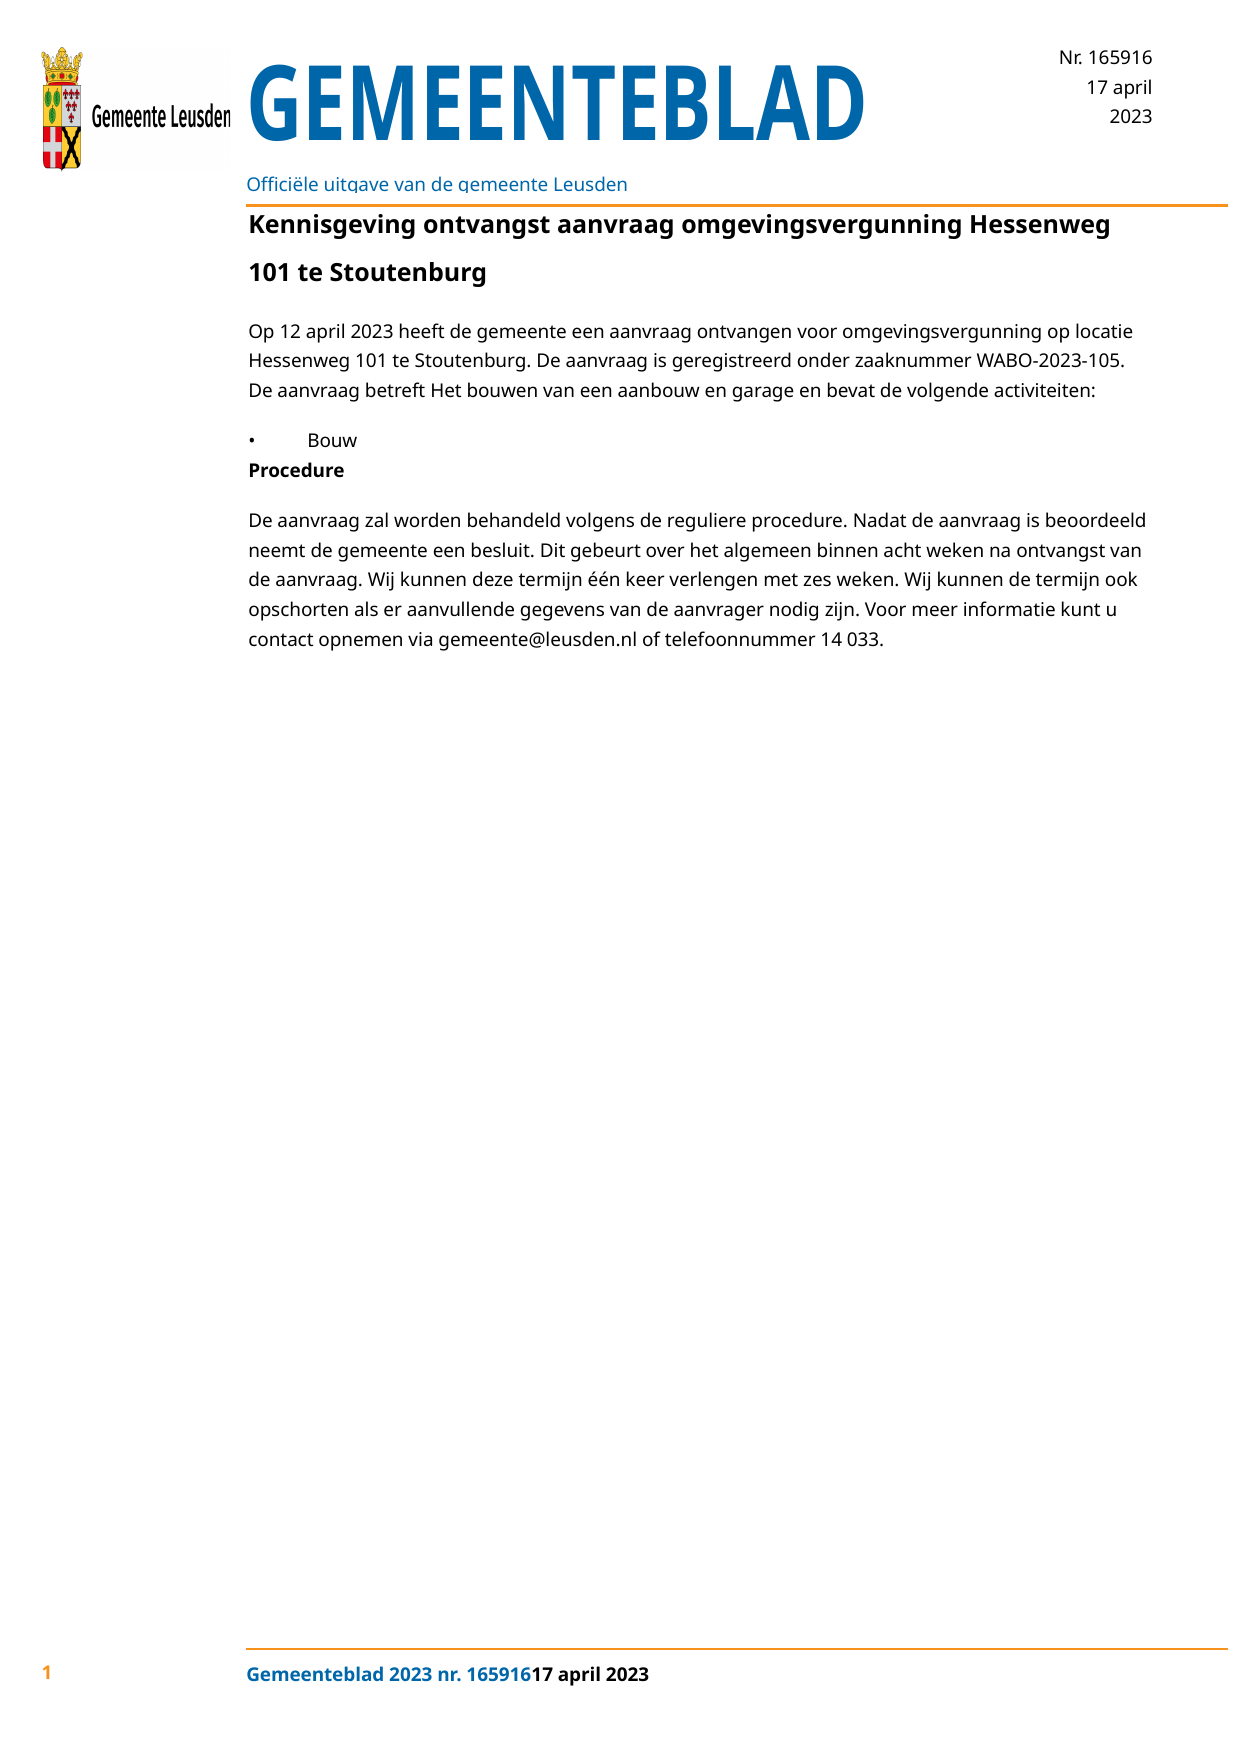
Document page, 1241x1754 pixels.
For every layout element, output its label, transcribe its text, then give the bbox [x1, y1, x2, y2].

list Bouw [248, 427, 1152, 453]
text Procedure [248, 457, 1152, 483]
text De aanvraag zal worden behandeld volgens de reguliere procedure. Nadat de aanvraag is beoordeeld neemt de gemeente een besluit. Dit gebeurt over het algemeen binnen acht weken na ontvangst van de aanvraag. Wij kunnen deze termijn één keer verlengen met zes weken. Wij kunnen de termijn ook opschorten als er aanvullende gegevens van de aanvrager nodig zijn. Voor meer informatie kunt u contact opnemen via gemeente@leusden.nl of telefoonnummer 14 033. [248, 507, 1152, 652]
picture [41, 47, 231, 172]
text Kennisgeving ontvangst aanvraag omgevingsvergunning Hessenweg 101 te Stoutenburg [248, 207, 1152, 288]
text Op 12 april 2023 heeft de gemeente een aanvraag ontvangen voor omgevingsvergunning op locatie Hessenweg 101 te Stoutenburg. De aanvraag is geregistreerd onder zaaknummer WABO-2023-105. De aanvraag betreft Het bouwen van een aanbouw en garage en bevat de volgende activiteiten: [248, 318, 1152, 403]
